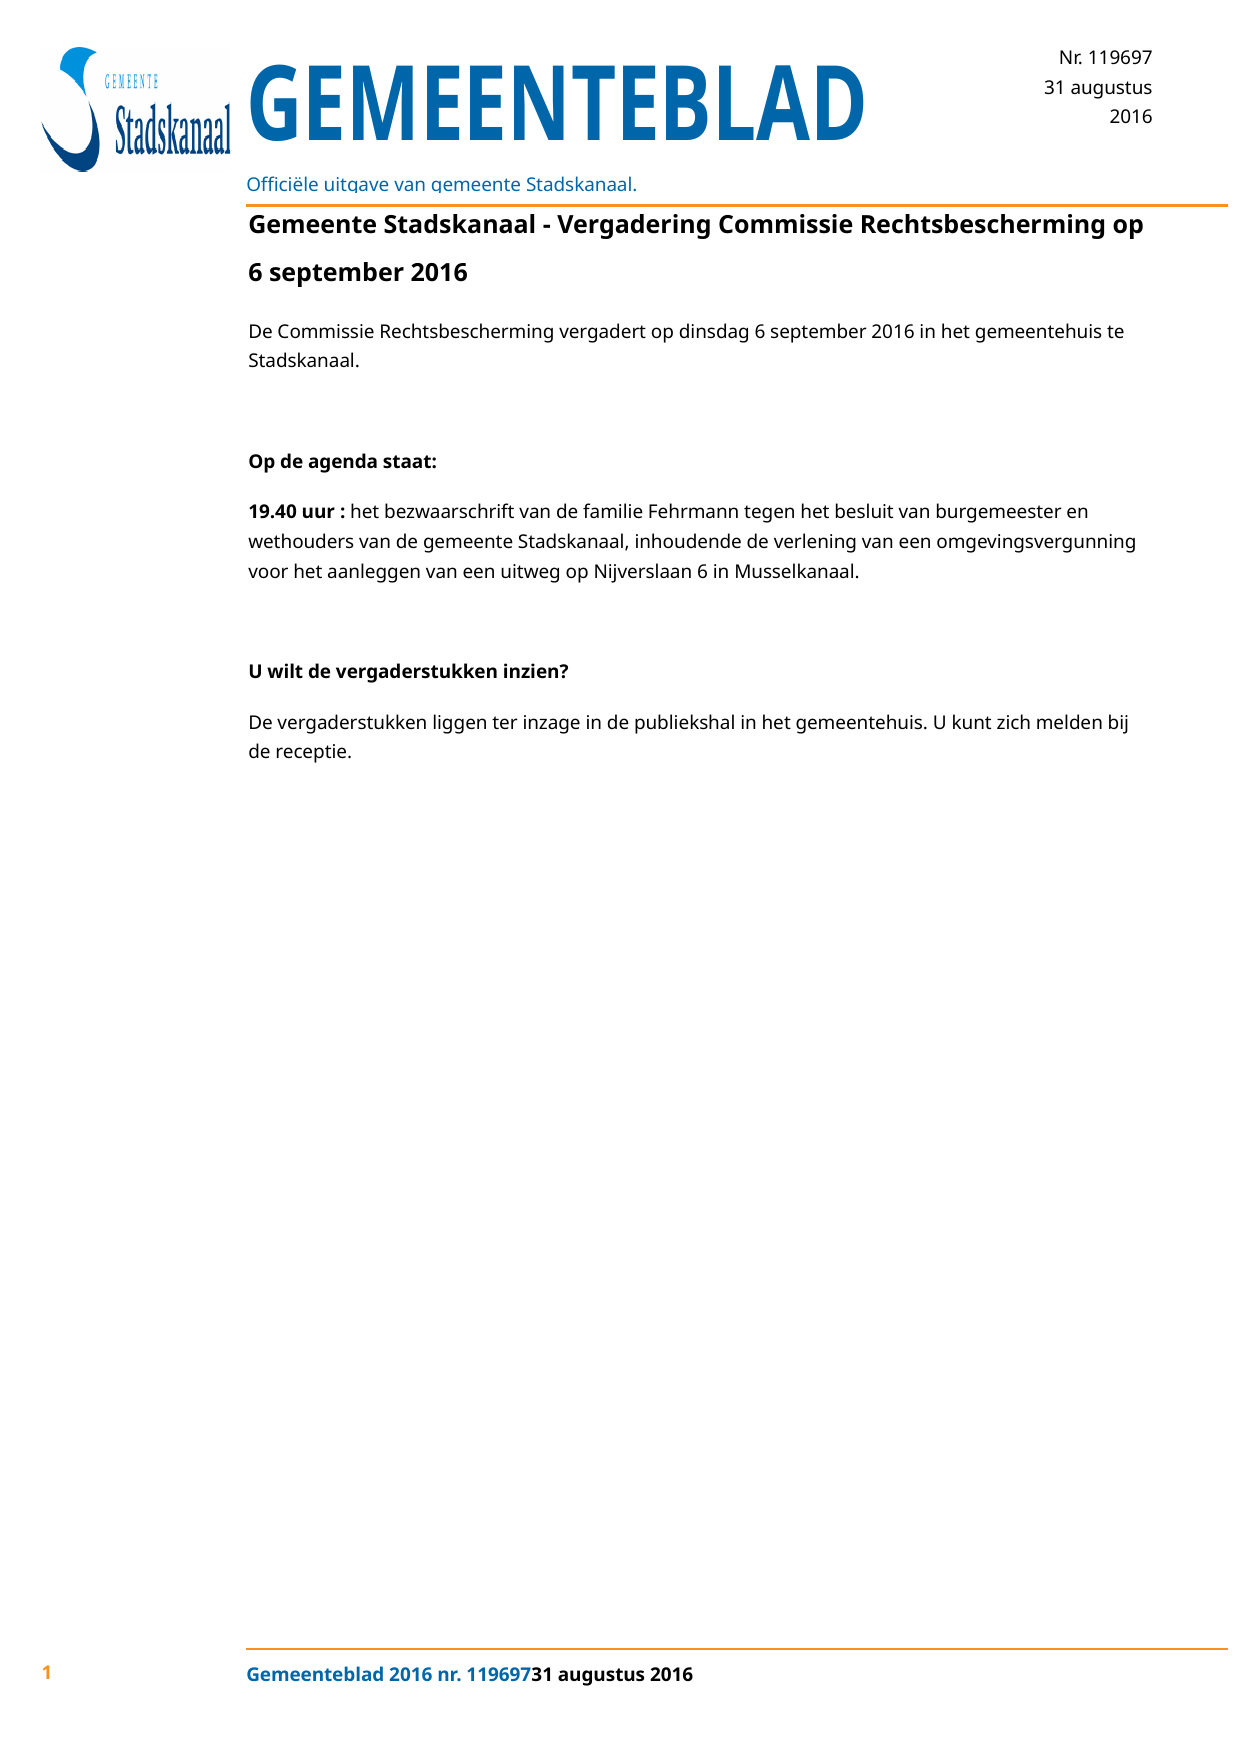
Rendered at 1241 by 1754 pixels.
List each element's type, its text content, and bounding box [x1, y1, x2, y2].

text U wilt de vergaderstukken inzien? [248, 659, 1152, 684]
text 19.40 uur : het bezwaarschrift van de familie Fehrmann tegen het besluit van burgemeester en wethouders van de gemeente Stadskanaal, inhoudende de verlening van een omgevingsvergunning voor het aanleggen van een uitweg op Nijverslaan 6 in Musselkanaal. [248, 499, 1152, 584]
text Op de agenda staat: [248, 448, 1152, 474]
text Gemeente Stadskanaal - Vergadering Commissie Rechtsbescherming op 6 september 2016 [248, 207, 1152, 288]
picture [41, 47, 231, 172]
text De Commissie Rechtsbescherming vergadert op dinsdag 6 september 2016 in het gemeentehuis te Stadskanaal. [248, 318, 1152, 373]
text De vergaderstukken liggen ter inzage in de publiekshal in het gemeentehuis. U kunt zich melden bij de receptie. [248, 709, 1152, 764]
